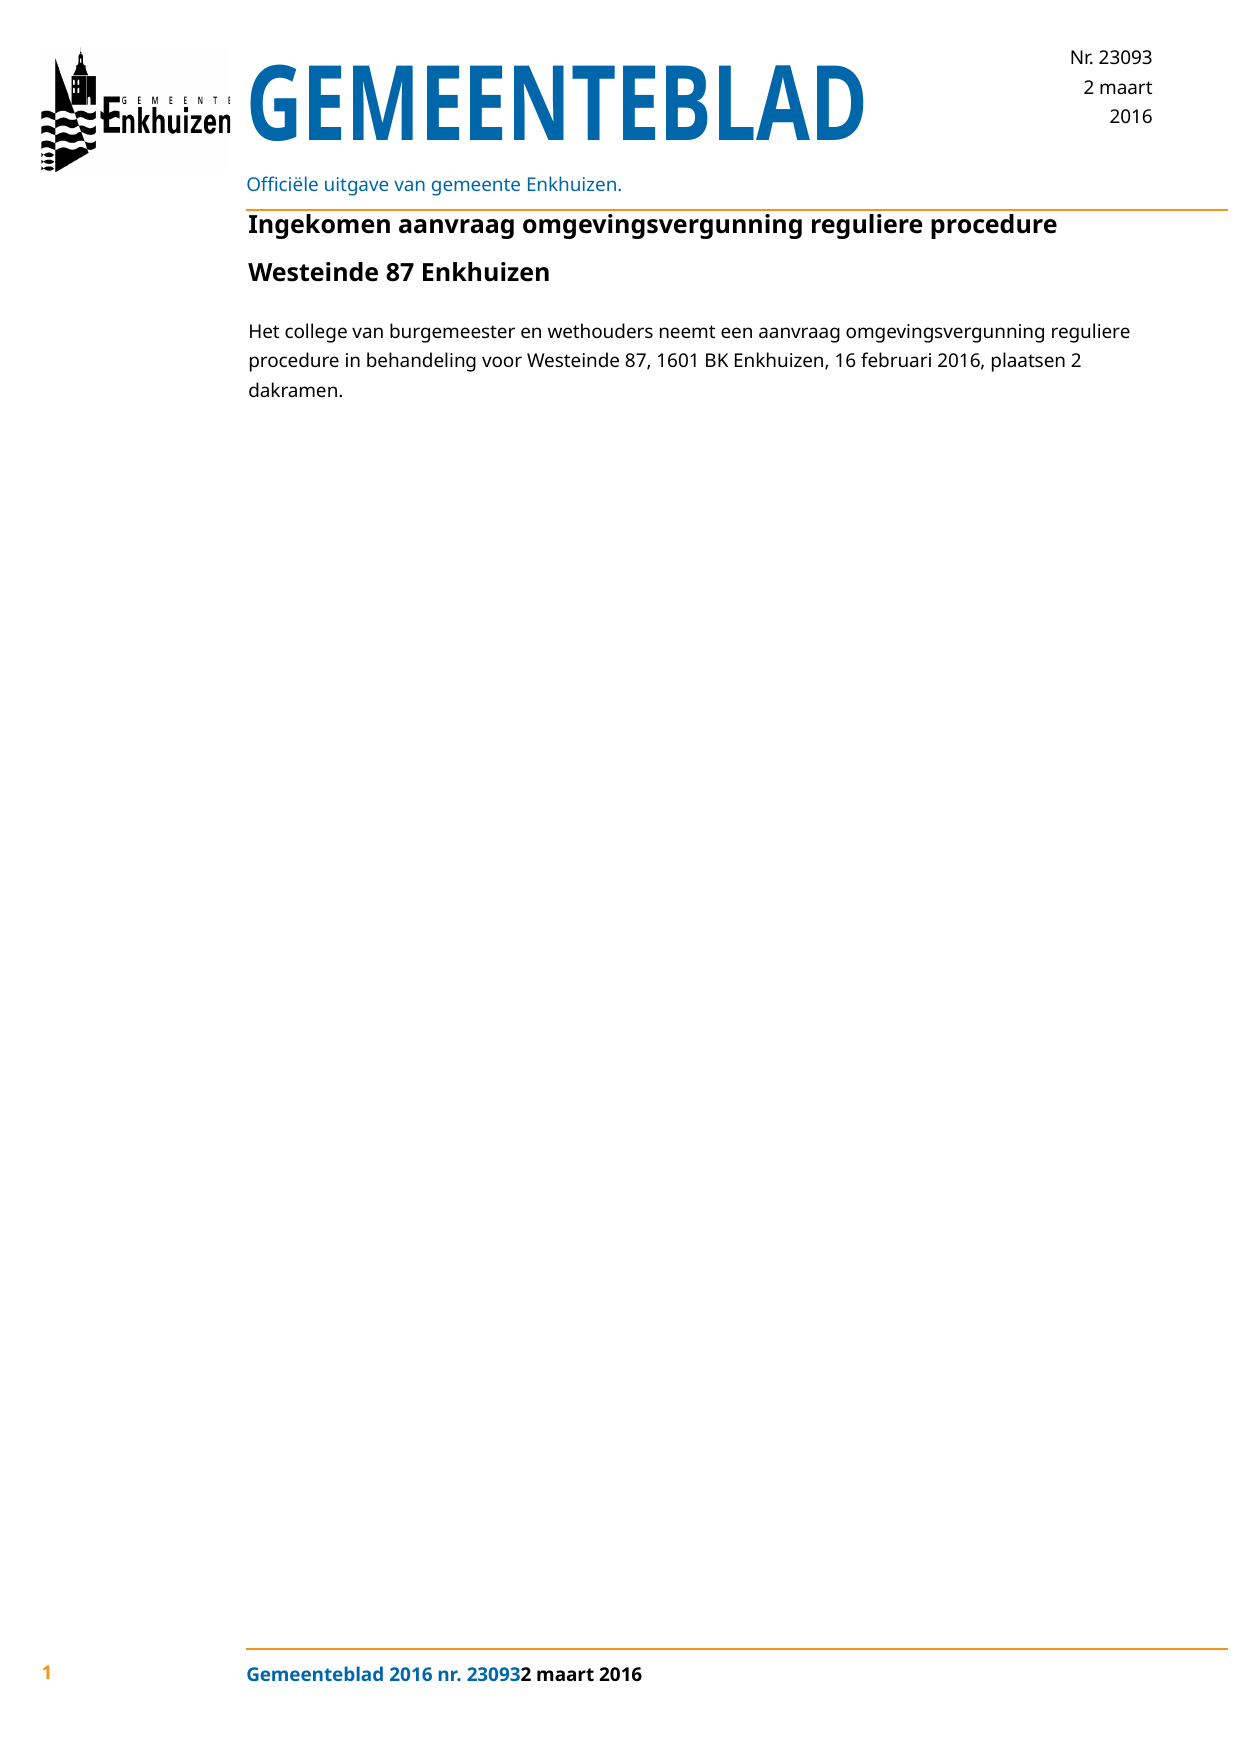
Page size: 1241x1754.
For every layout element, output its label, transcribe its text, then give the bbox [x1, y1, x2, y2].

picture [41, 47, 231, 172]
text Ingekomen aanvraag omgevingsvergunning reguliere procedure Westeinde 87 Enkhuizen [248, 211, 1152, 288]
text Het college van burgemeester en wethouders neemt een aanvraag omgevingsvergunning reguliere procedure in behandeling voor Westeinde 87, 1601 BK Enkhuizen, 16 februari 2016, plaatsen 2 dakramen. [248, 318, 1152, 403]
